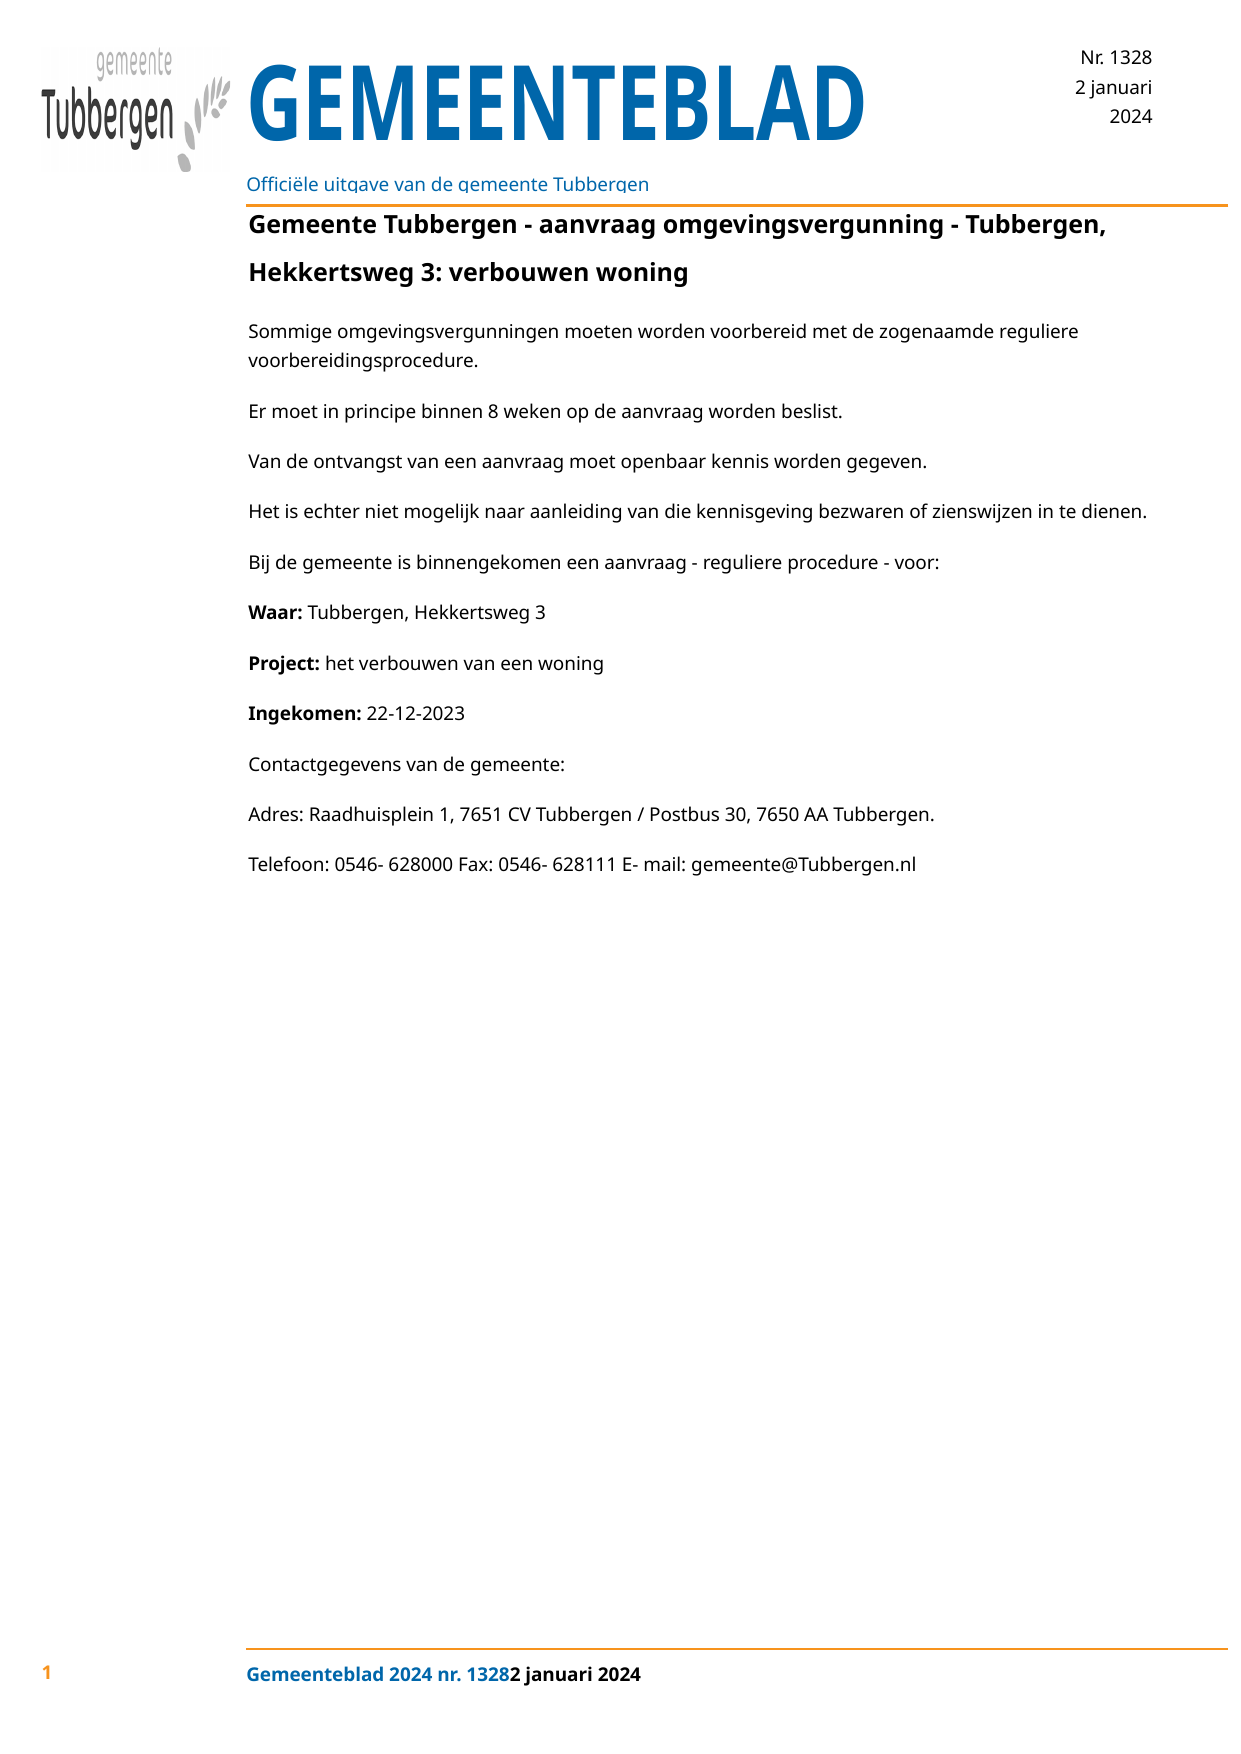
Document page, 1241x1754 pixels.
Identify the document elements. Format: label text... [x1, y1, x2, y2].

text Bij de gemeente is binnengekomen een aanvraag - reguliere procedure - voor: [248, 549, 1152, 575]
text Project: het verbouwen van een woning [248, 650, 1152, 676]
text Waar: Tubbergen, Hekkertsweg 3 [248, 599, 1152, 625]
text Gemeente Tubbergen - aanvraag omgevingsvergunning - Tubbergen, Hekkertsweg 3: verbouwen woning [248, 207, 1152, 288]
text Het is echter niet mogelijk naar aanleiding van die kennisgeving bezwaren of zienswijzen in te dienen. [248, 499, 1152, 524]
text Adres: Raadhuisplein 1, 7651 CV Tubbergen / Postbus 30, 7650 AA Tubbergen. [248, 801, 1152, 827]
text Telefoon: 0546- 628000 Fax: 0546- 628111 E- mail: gemeente@Tubbergen.nl [248, 852, 1152, 877]
text Sommige omgevingsvergunningen moeten worden voorbereid met de zogenaamde reguliere voorbereidingsprocedure. [248, 318, 1152, 373]
text Contactgegevens van de gemeente: [248, 751, 1152, 777]
picture [41, 47, 231, 172]
text Van de ontvangst van een aanvraag moet openbaar kennis worden gegeven. [248, 448, 1152, 474]
text Ingekomen: 22-12-2023 [248, 700, 1152, 726]
text Er moet in principe binnen 8 weken op de aanvraag worden beslist. [248, 398, 1152, 424]
